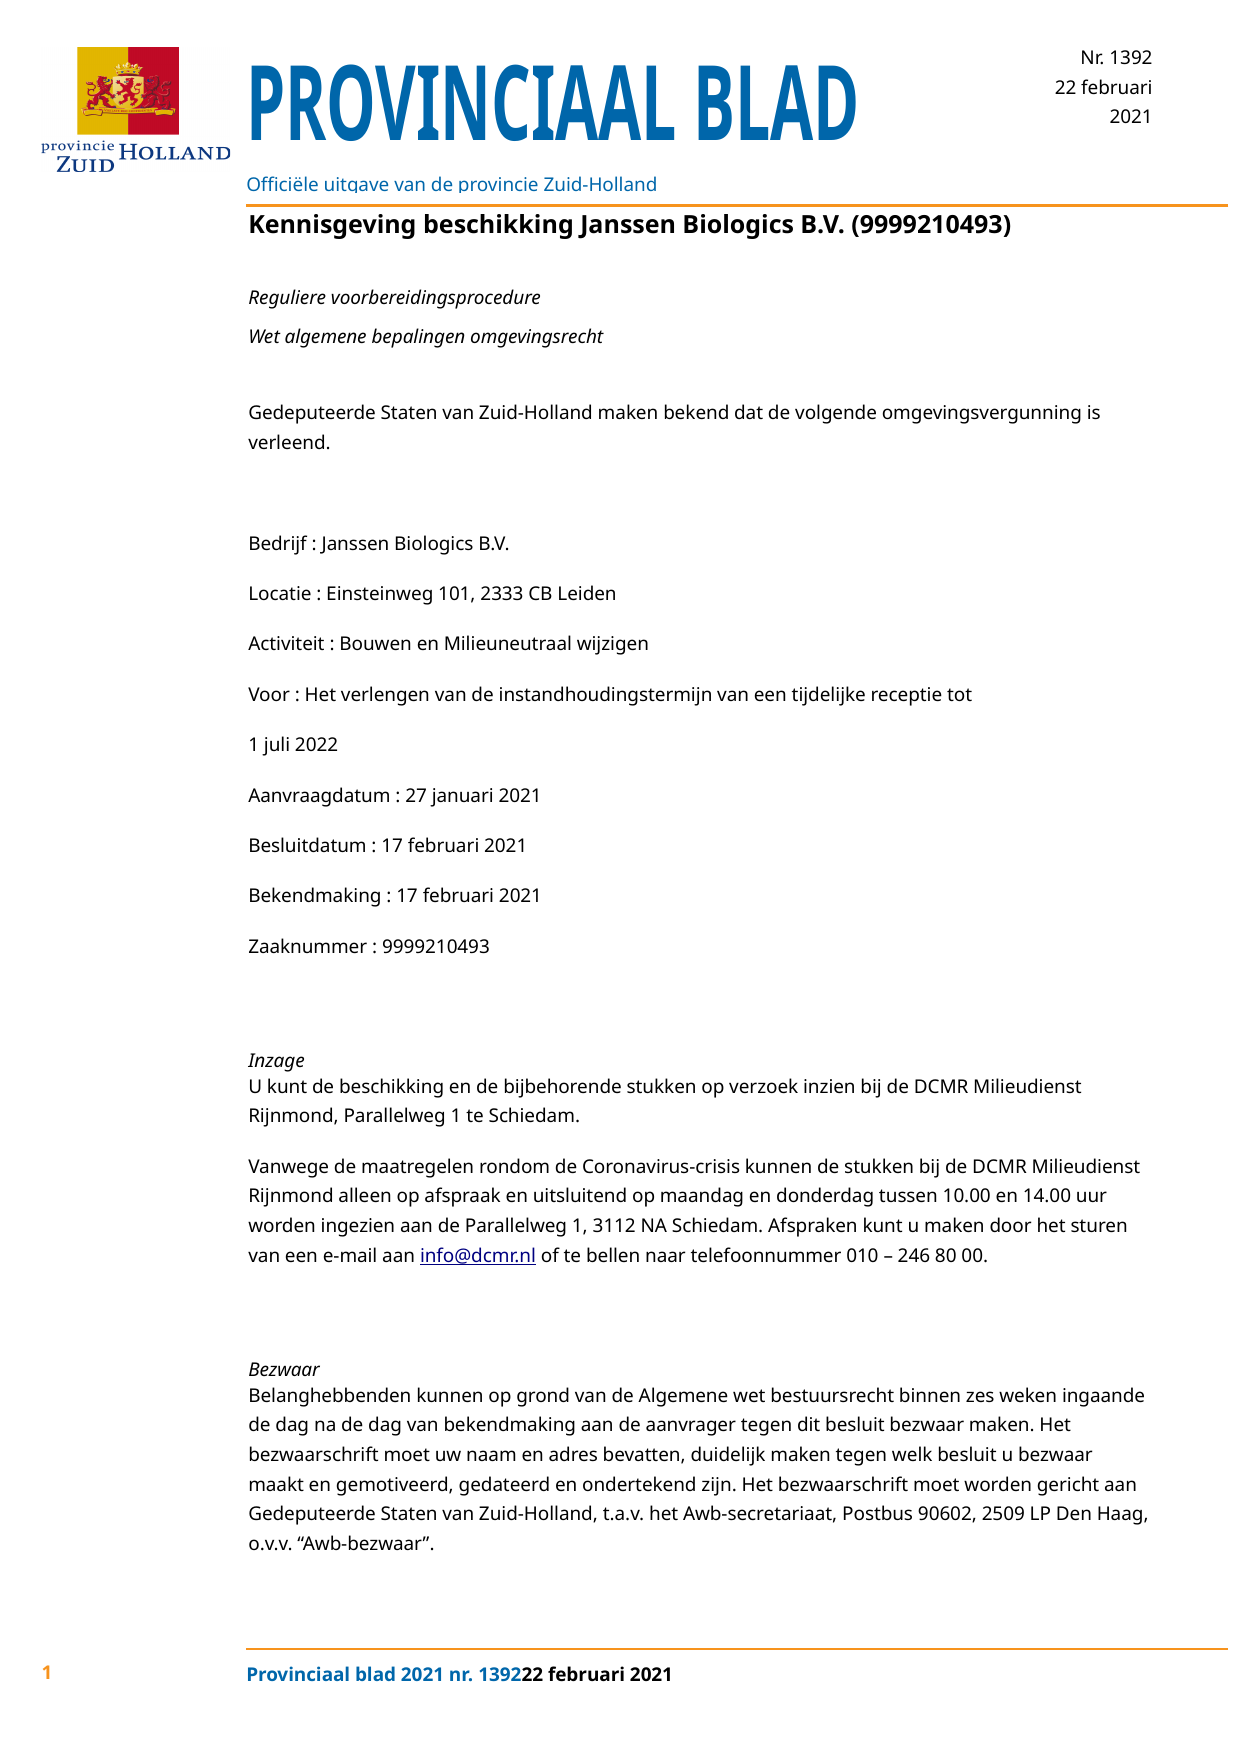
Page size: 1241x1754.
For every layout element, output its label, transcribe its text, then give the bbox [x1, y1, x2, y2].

text Voor : Het verlengen van de instandhoudingstermijn van een tijdelijke receptie tot [248, 681, 1152, 707]
text Locatie : Einsteinweg 101, 2333 CB Leiden [248, 580, 1152, 606]
text Inzage [248, 1047, 1152, 1073]
text Activiteit : Bouwen en Milieuneutraal wijzigen [248, 631, 1152, 656]
text Kennisgeving beschikking Janssen Biologics B.V. (9999210493) [248, 207, 1152, 241]
text Wet algemene bepalingen omgevingsrecht [248, 323, 1152, 349]
text Belanghebbenden kunnen op grond van de Algemene wet bestuursrecht binnen zes weken ingaande de dag na de dag van bekendmaking aan de aanvrager tegen dit besluit bezwaar maken. Het bezwaarschrift moet uw naam en adres bevatten, duidelijk maken tegen welk besluit u bezwaar maakt en gemotiveerd, gedateerd en ondertekend zijn. Het bezwaarschrift moet worden gericht aan Gedeputeerde Staten van Zuid-Holland, t.a.v. het Awb-secretariaat, Postbus 90602, 2509 LP Den Haag, o.v.v. “Awb-bezwaar”. [248, 1382, 1152, 1556]
picture [41, 47, 231, 172]
text Bezwaar [248, 1356, 1152, 1382]
text Besluitdatum : 17 februari 2021 [248, 832, 1152, 858]
text U kunt de beschikking en de bijbehorende stukken op verzoek inzien bij de DCMR Milieudienst Rijnmond, Parallelweg 1 te Schiedam. [248, 1073, 1152, 1128]
text Bekendmaking : 17 februari 2021 [248, 883, 1152, 908]
text Reguliere voorbereidingsprocedure [248, 284, 1152, 309]
text Gedeputeerde Staten van Zuid-Holland maken bekend dat de volgende omgevingsvergunning is verleend. [248, 399, 1152, 454]
text 1 juli 2022 [248, 731, 1152, 757]
text Zaaknummer : 9999210493 [248, 933, 1152, 959]
text Aanvraagdatum : 27 januari 2021 [248, 782, 1152, 807]
text Bedrijf : Janssen Biologics B.V. [248, 530, 1152, 555]
text Vanwege de maatregelen rondom de Coronavirus-crisis kunnen de stukken bij de DCMR Milieudienst Rijnmond alleen op afspraak en uitsluitend op maandag en donderdag tussen 10.00 en 14.00 uur worden ingezien aan de Parallelweg 1, 3112 NA Schiedam. Afspraken kunt u maken door het sturen van een e-mail aan info@dcmr.nl of te bellen naar telefoonnummer 010 – 246 80 00. [248, 1153, 1152, 1268]
